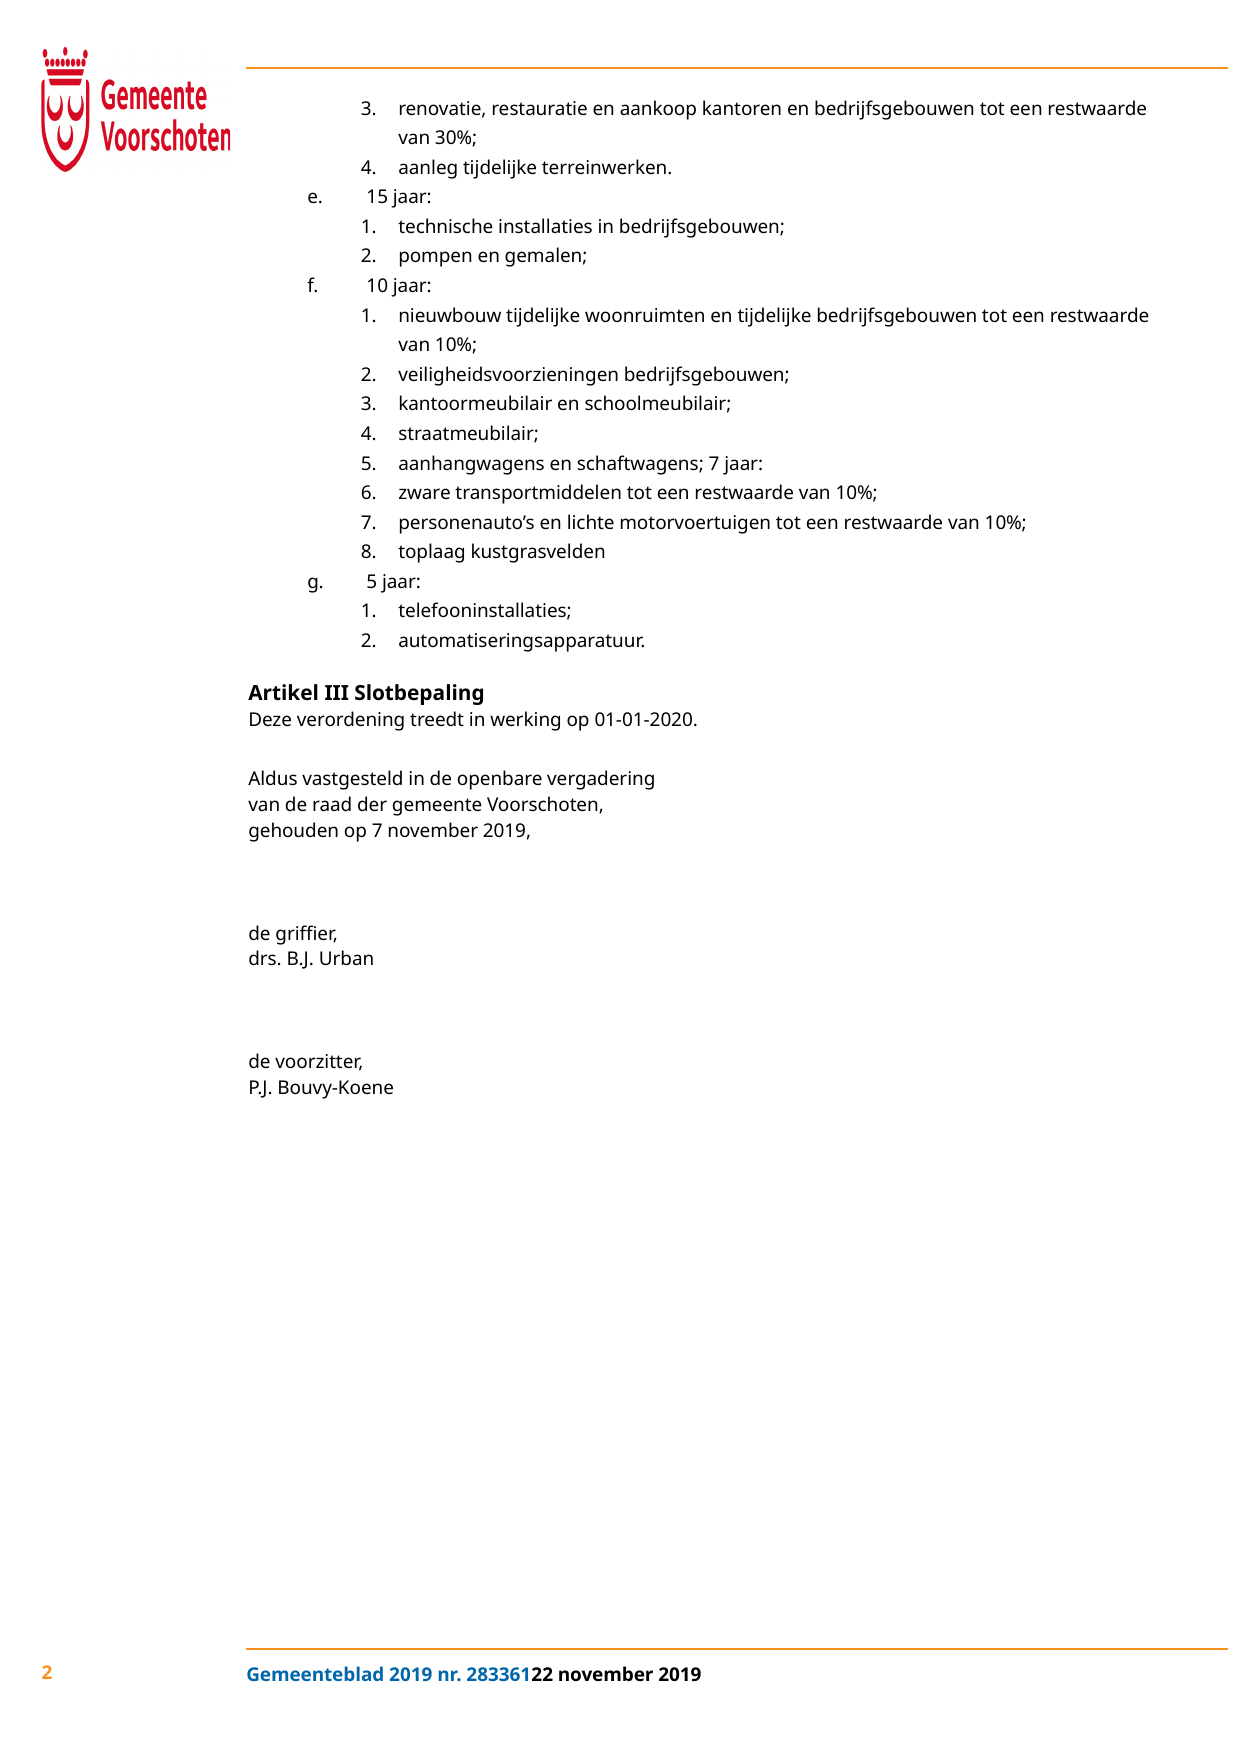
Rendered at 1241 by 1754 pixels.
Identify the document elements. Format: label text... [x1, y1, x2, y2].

list automatiseringsapparatuur. [361, 627, 1152, 653]
list 5 jaar: [307, 568, 1152, 594]
text Artikel III Slotbepaling [248, 678, 1152, 706]
text drs. B.J. Urban [248, 945, 1152, 971]
list 15 jaar: [307, 183, 1152, 209]
text gehouden op 7 november 2019, [248, 817, 1152, 842]
list nieuwbouw tijdelijke woonruimten en tijdelijke bedrijfsgebouwen tot een restwaarde van 10%; [361, 302, 1152, 357]
list aanleg tijdelijke terreinwerken. [361, 154, 1152, 180]
list personenauto’s en lichte motorvoertuigen tot een restwaarde van 10%; [361, 509, 1152, 535]
text Aldus vastgesteld in de openbare vergadering [248, 765, 1152, 791]
list aanhangwagens en schaftwagens; 7 jaar: [361, 450, 1152, 476]
text Deze verordening treedt in werking op 01-01-2020. [248, 706, 1152, 732]
text de griffier, [248, 920, 1152, 945]
list telefooninstallaties; [361, 598, 1152, 623]
text P.J. Bouvy-Koene [248, 1074, 1152, 1100]
picture [41, 47, 231, 172]
list zware transportmiddelen tot een restwaarde van 10%; [361, 479, 1152, 505]
list renovatie, restauratie en aankoop kantoren en bedrijfsgebouwen tot een restwaarde van 30%; [361, 95, 1152, 150]
list veiligheidsvoorzieningen bedrijfsgebouwen; [361, 361, 1152, 387]
list straatmeubilair; [361, 420, 1152, 446]
list technische installaties in bedrijfsgebouwen; [361, 213, 1152, 239]
text van de raad der gemeente Voorschoten, [248, 791, 1152, 817]
text de voorzitter, [248, 1048, 1152, 1074]
list pompen en gemalen; [361, 243, 1152, 268]
list toplaag kustgrasvelden [361, 538, 1152, 564]
list kantoormeubilair en schoolmeubilair; [361, 391, 1152, 416]
list 10 jaar: [307, 272, 1152, 298]
